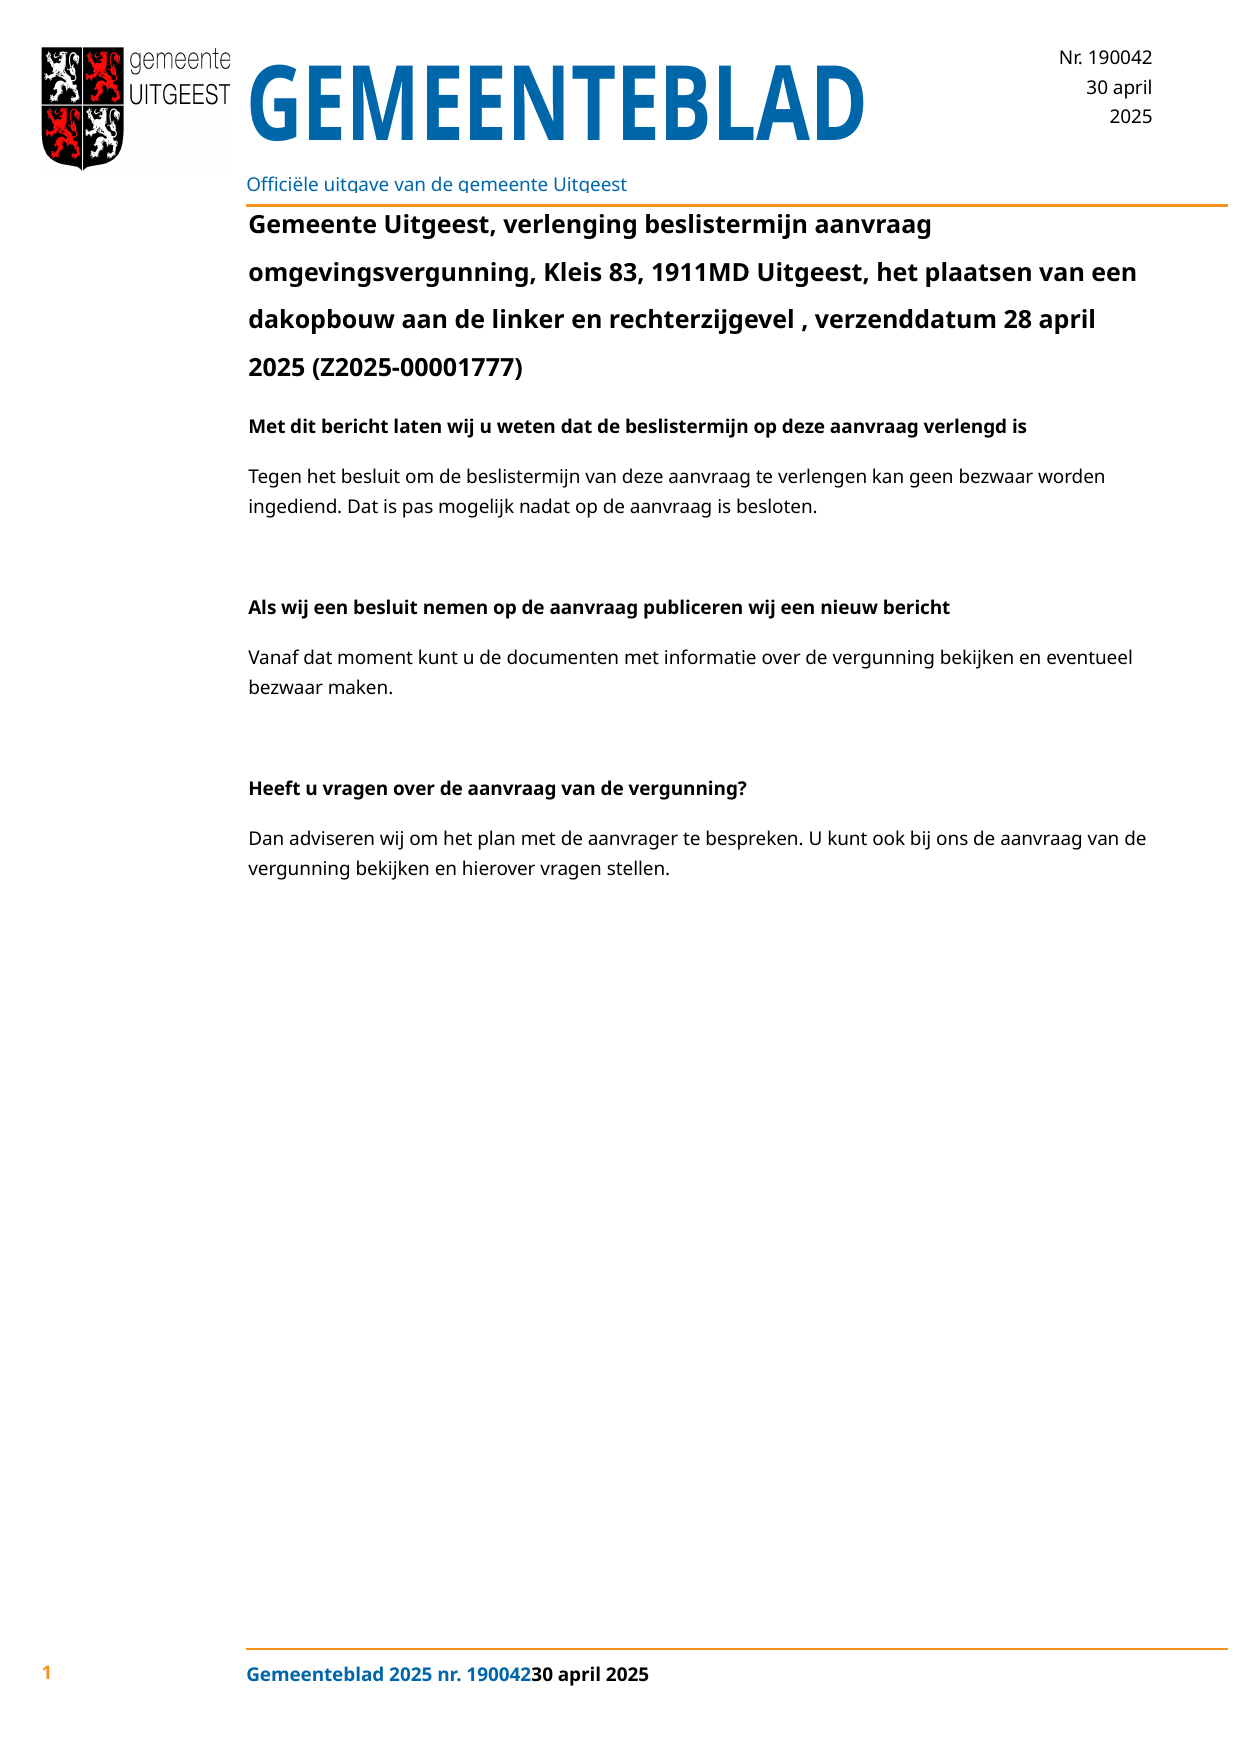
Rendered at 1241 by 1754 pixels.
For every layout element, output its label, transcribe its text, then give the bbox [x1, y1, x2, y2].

text Gemeente Uitgeest, verlenging beslistermijn aanvraag omgevingsvergunning, Kleis 83, 1911MD Uitgeest, het plaatsen van een dakopbouw aan de linker en rechterzijgevel , verzenddatum 28 april 2025 (Z2025-00001777) [248, 207, 1152, 384]
text Met dit bericht laten wij u weten dat de beslistermijn op deze aanvraag verlengd is [248, 413, 1152, 439]
text Heeft u vragen over de aanvraag van de vergunning? [248, 775, 1152, 801]
text Dan adviseren wij om het plan met de aanvrager te bespreken. U kunt ook bij ons de aanvraag van de vergunning bekijken en hierover vragen stellen. [248, 825, 1152, 881]
text Tegen het besluit om de beslistermijn van deze aanvraag te verlengen kan geen bezwaar worden ingediend. Dat is pas mogelijk nadat op de aanvraag is besloten. [248, 463, 1152, 519]
picture [41, 47, 231, 172]
text Vanaf dat moment kunt u de documenten met informatie over de vergunning bekijken en eventueel bezwaar maken. [248, 644, 1152, 700]
text Als wij een besluit nemen op de aanvraag publiceren wij een nieuw bericht [248, 594, 1152, 620]
